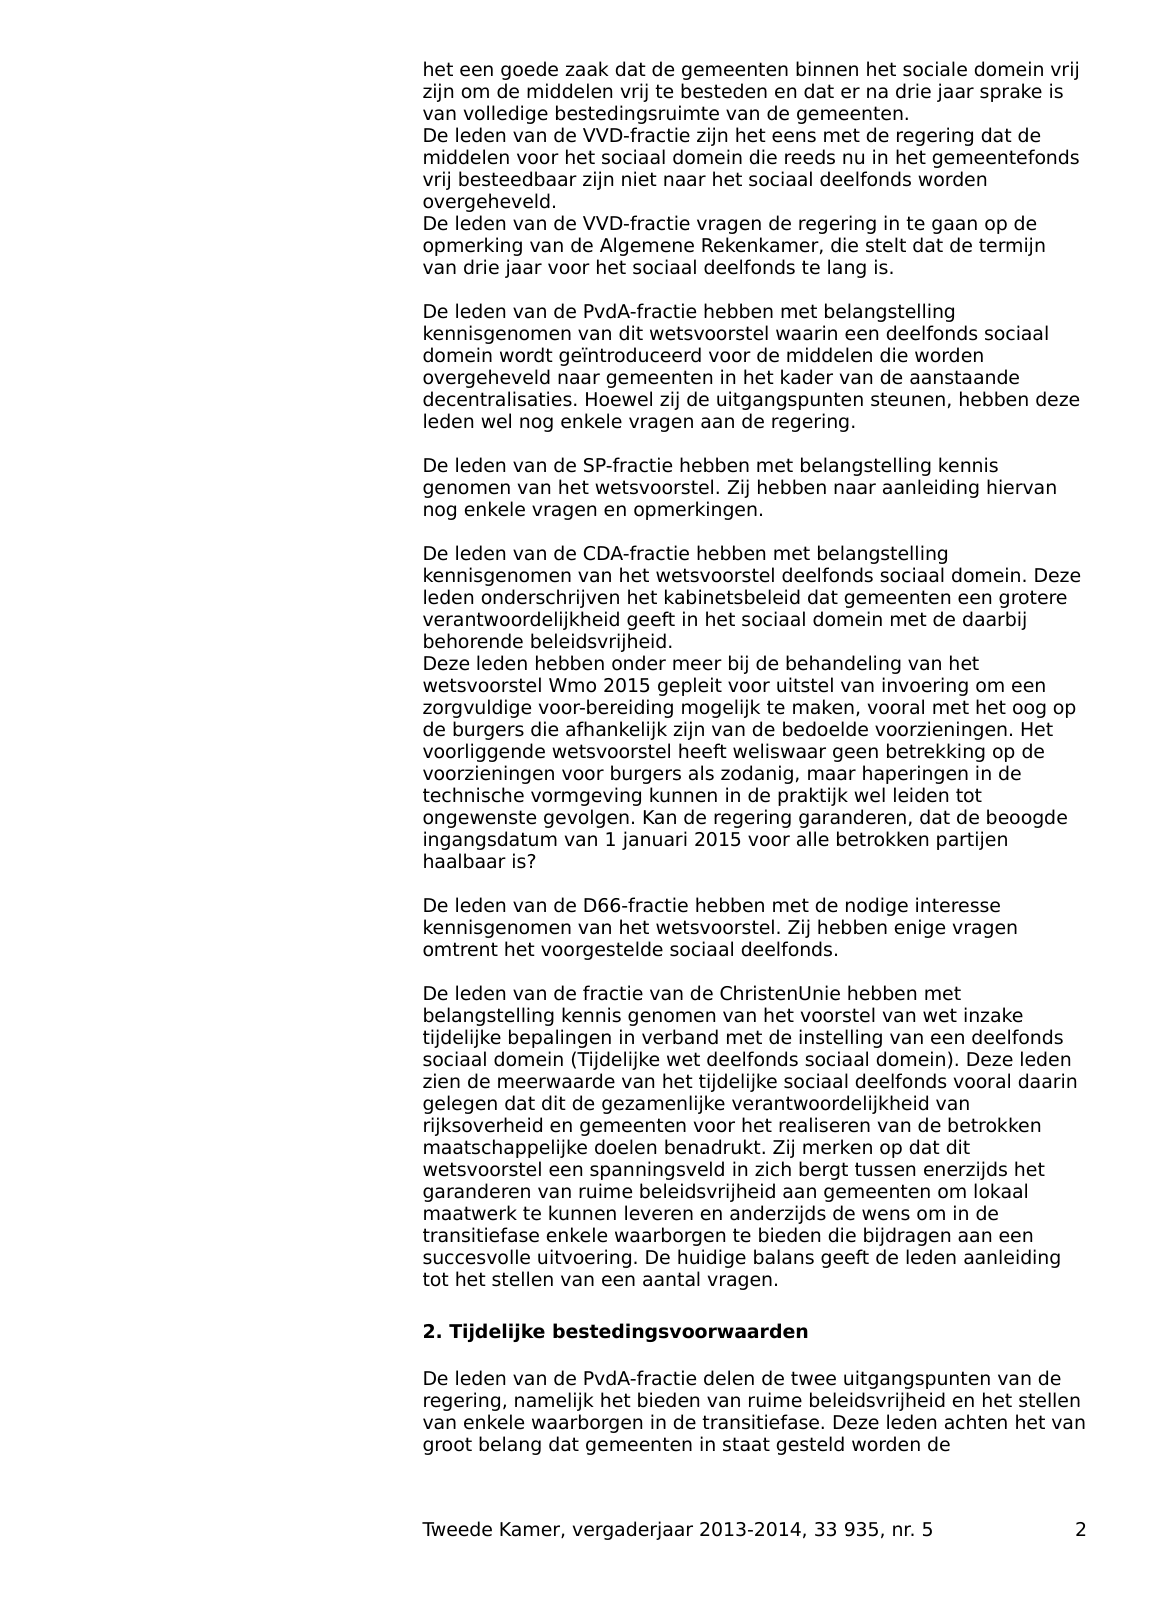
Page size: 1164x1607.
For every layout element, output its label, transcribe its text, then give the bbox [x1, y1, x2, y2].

text De leden van de CDA-fractie hebben met belangstelling kennisgenomen van het wetsvoorstel deelfonds sociaal domein. Deze leden onderschrijven het kabinetsbeleid dat gemeenten een grotere verantwoordelijkheid geeft in het sociaal domein met de daarbij behorende beleidsvrijheid. [422, 543, 1087, 653]
text Deze leden hebben onder meer bij de behandeling van het wetsvoorstel Wmo 2015 gepleit voor uitstel van invoering om een zorgvuldige voor-bereiding mogelijk te maken, vooral met het oog op de burgers die afhankelijk zijn van de bedoelde voorzieningen. Het voorliggende wetsvoorstel heeft weliswaar geen betrekking op de voorzieningen voor burgers als zodanig, maar haperingen in de technische vormgeving kunnen in de praktijk wel leiden tot ongewenste gevolgen. Kan de regering garanderen, dat de beoogde ingangsdatum van 1 januari 2015 voor alle betrokken partijen haalbaar is? [422, 653, 1087, 873]
text De leden van de fractie van de ChristenUnie hebben met belangstelling kennis genomen van het voorstel van wet inzake tijdelijke bepalingen in verband met de instelling van een deelfonds sociaal domein (Tijdelijke wet deelfonds sociaal domein). Deze leden zien de meerwaarde van het tijdelijke sociaal deelfonds vooral daarin gelegen dat dit de gezamenlijke verantwoordelijkheid van rijksoverheid en gemeenten voor het realiseren van de betrokken maatschappelijke doelen benadrukt. Zij merken op dat dit wetsvoorstel een spanningsveld in zich bergt tussen enerzijds het garanderen van ruime beleidsvrijheid aan gemeenten om lokaal maatwerk te kunnen leveren en anderzijds de wens om in de transitiefase enkele waarborgen te bieden die bijdragen aan een succesvolle uitvoering. De huidige balans geeft de leden aanleiding tot het stellen van een aantal vragen. [422, 983, 1087, 1291]
subtitle 2. Tijdelijke bestedingsvoorwaarden [422, 1321, 1087, 1343]
text De leden van de PvdA-fractie delen de twee uitgangspunten van de regering, namelijk het bieden van ruime beleidsvrijheid en het stellen van enkele waarborgen in de transitiefase. Deze leden achten het van groot belang dat gemeenten in staat gesteld worden de [422, 1368, 1087, 1456]
text het een goede zaak dat de gemeenten binnen het sociale domein vrij zijn om de middelen vrij te besteden en dat er na drie jaar sprake is van volledige bestedingsruimte van de gemeenten. [422, 59, 1087, 125]
text De leden van de D66-fractie hebben met de nodige interesse kennisgenomen van het wetsvoorstel. Zij hebben enige vragen omtrent het voorgestelde sociaal deelfonds. [422, 895, 1087, 961]
text De leden van de VVD-fractie vragen de regering in te gaan op de opmerking van de Algemene Rekenkamer, die stelt dat de termijn van drie jaar voor het sociaal deelfonds te lang is. [422, 213, 1087, 279]
text De leden van de SP-fractie hebben met belangstelling kennis genomen van het wetsvoorstel. Zij hebben naar aanleiding hiervan nog enkele vragen en opmerkingen. [422, 455, 1087, 521]
text De leden van de PvdA-fractie hebben met belangstelling kennisgenomen van dit wetsvoorstel waarin een deelfonds sociaal domein wordt geïntroduceerd voor de middelen die worden overgeheveld naar gemeenten in het kader van de aanstaande decentralisaties. Hoewel zij de uitgangspunten steunen, hebben deze leden wel nog enkele vragen aan de regering. [422, 301, 1087, 433]
text De leden van de VVD-fractie zijn het eens met de regering dat de middelen voor het sociaal domein die reeds nu in het gemeentefonds vrij besteedbaar zijn niet naar het sociaal deelfonds worden overgeheveld. [422, 125, 1087, 213]
